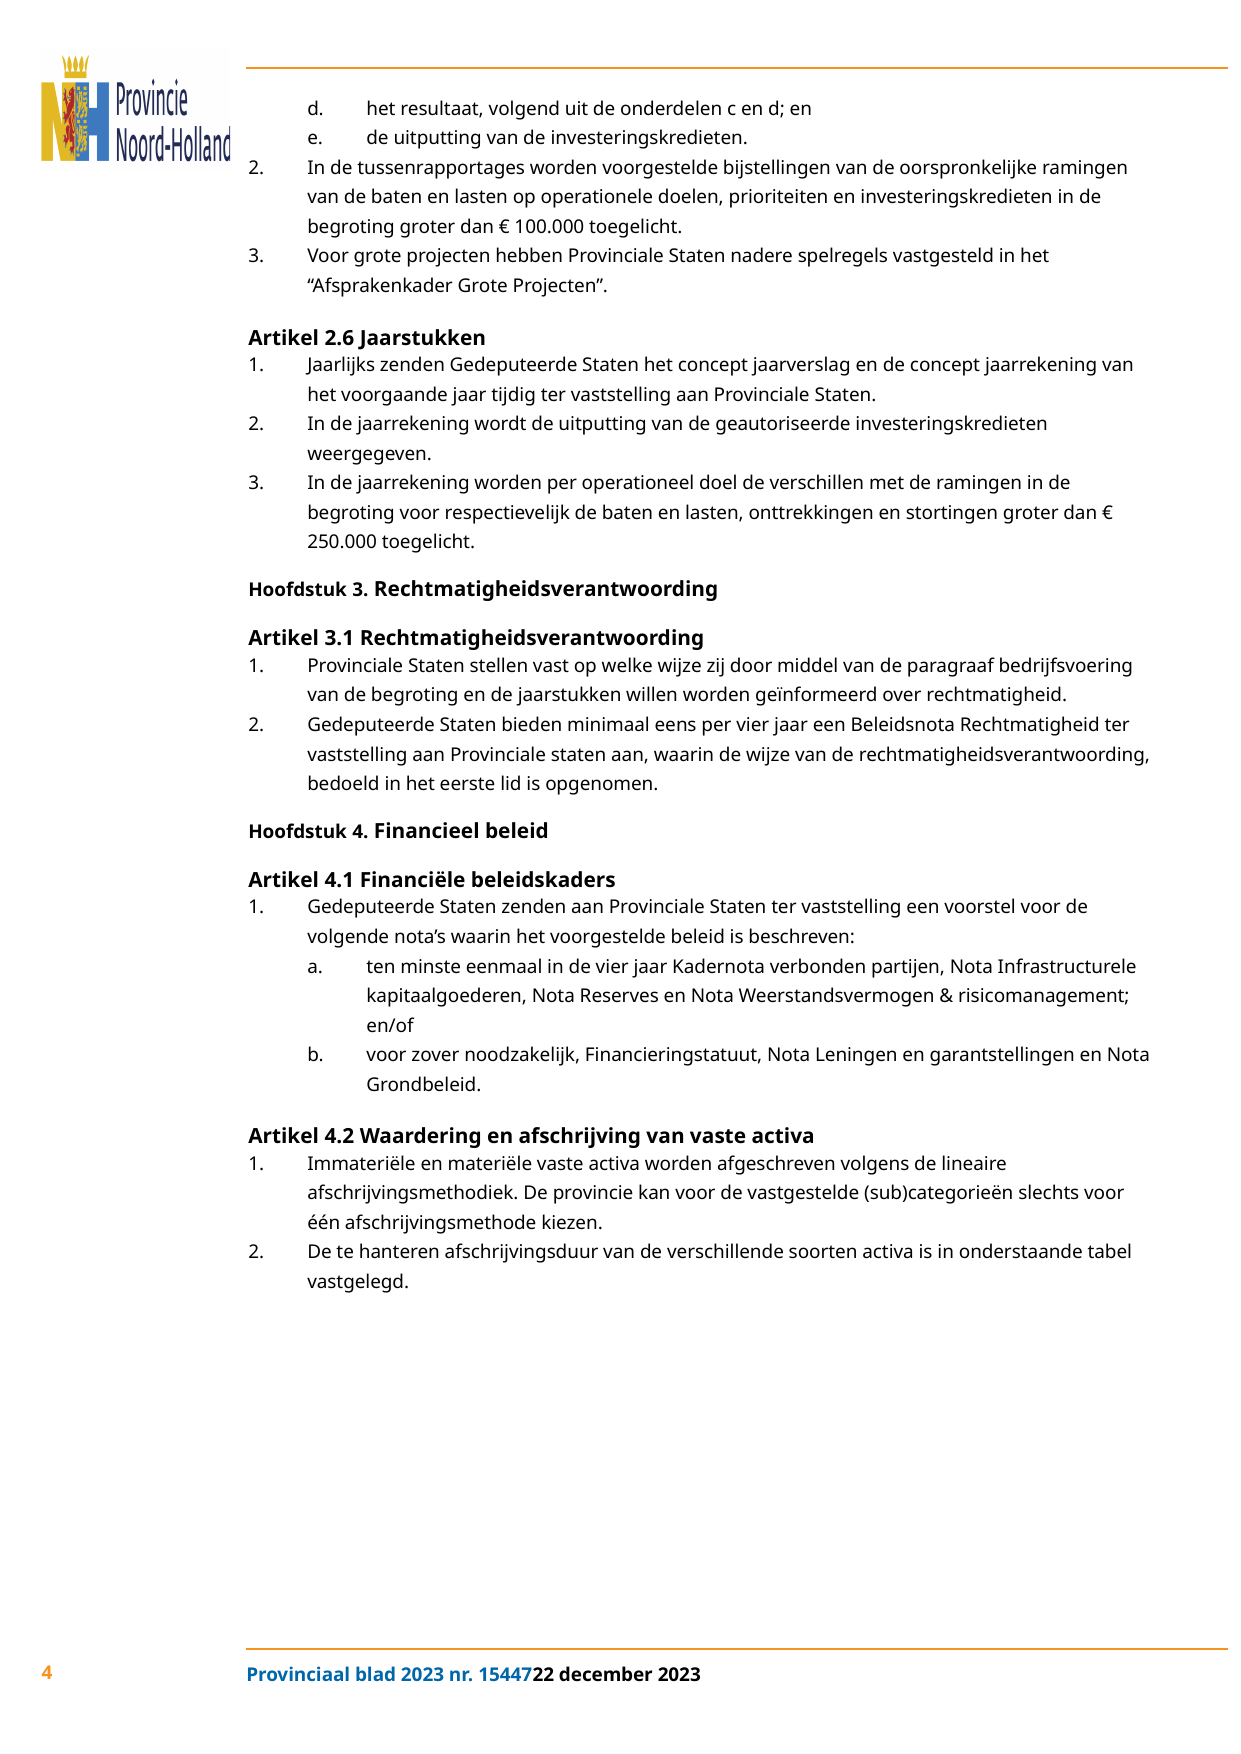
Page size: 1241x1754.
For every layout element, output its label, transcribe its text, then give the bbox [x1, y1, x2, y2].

picture [41, 47, 231, 172]
list de uitputting van de investeringskredieten. [307, 124, 1152, 150]
text Artikel 4.1 Financiële beleidskaders [248, 865, 1152, 894]
list Gedeputeerde Staten zenden aan Provinciale Staten ter vaststelling een voorstel voor de volgende nota’s waarin het voorgestelde beleid is beschreven: [248, 894, 1152, 949]
list De te hanteren afschrijvingsduur van de verschillende soorten activa is in onderstaande tabel vastgelegd. [248, 1239, 1152, 1294]
list ten minste eenmaal in de vier jaar Kadernota verbonden partijen, Nota Infrastructurele kapitaalgoederen, Nota Reserves en Nota Weerstandsvermogen & risicomanagement; en/of [307, 953, 1152, 1038]
list Provinciale Staten stellen vast op welke wijze zij door middel van de paragraaf bedrijfsvoering van de begroting en de jaarstukken willen worden geïnformeerd over rechtmatigheid. [248, 652, 1152, 707]
text Artikel 2.6 Jaarstukken [248, 323, 1152, 351]
list voor zover noodzakelijk, Financieringstatuut, Nota Leningen en garantstellingen en Nota Grondbeleid. [307, 1042, 1152, 1097]
list In de jaarrekening worden per operationeel doel de verschillen met de ramingen in de begroting voor respectievelijk de baten en lasten, onttrekkingen en stortingen groter dan € 250.000 toegelicht. [248, 469, 1152, 554]
list het resultaat, volgend uit de onderdelen c en d; en [307, 95, 1152, 121]
list Jaarlijks zenden Gedeputeerde Staten het concept jaarverslag en de concept jaarrekening van het voorgaande jaar tijdig ter vaststelling aan Provinciale Staten. [248, 351, 1152, 406]
list Gedeputeerde Staten bieden minimaal eens per vier jaar een Beleidsnota Rechtmatigheid ter vaststelling aan Provinciale staten aan, waarin de wijze van de rechtmatigheidsverantwoording, bedoeld in het eerste lid is opgenomen. [248, 711, 1152, 796]
text Artikel 3.1 Rechtmatigheidsverantwoording [248, 623, 1152, 652]
text Hoofdstuk 4. Financieel beleid [248, 816, 1152, 844]
list Immateriële en materiële vaste activa worden afgeschreven volgens de lineaire afschrijvingsmethodiek. De provincie kan voor de vastgestelde (sub)categorieën slechts voor één afschrijvingsmethode kiezen. [248, 1150, 1152, 1235]
text Hoofdstuk 3. Rechtmatigheidsverantwoording [248, 574, 1152, 603]
list In de tussenrapportages worden voorgestelde bijstellingen van de oorspronkelijke ramingen van de baten en lasten op operationele doelen, prioriteiten en investeringskredieten in de begroting groter dan € 100.000 toegelicht. [248, 154, 1152, 239]
list Voor grote projecten hebben Provinciale Staten nadere spelregels vastgesteld in het “Afsprakenkader Grote Projecten”. [248, 243, 1152, 298]
text Artikel 4.2 Waardering en afschrijving van vaste activa [248, 1122, 1152, 1150]
list In de jaarrekening wordt de uitputting van de geautoriseerde investeringskredieten weergegeven. [248, 410, 1152, 466]
